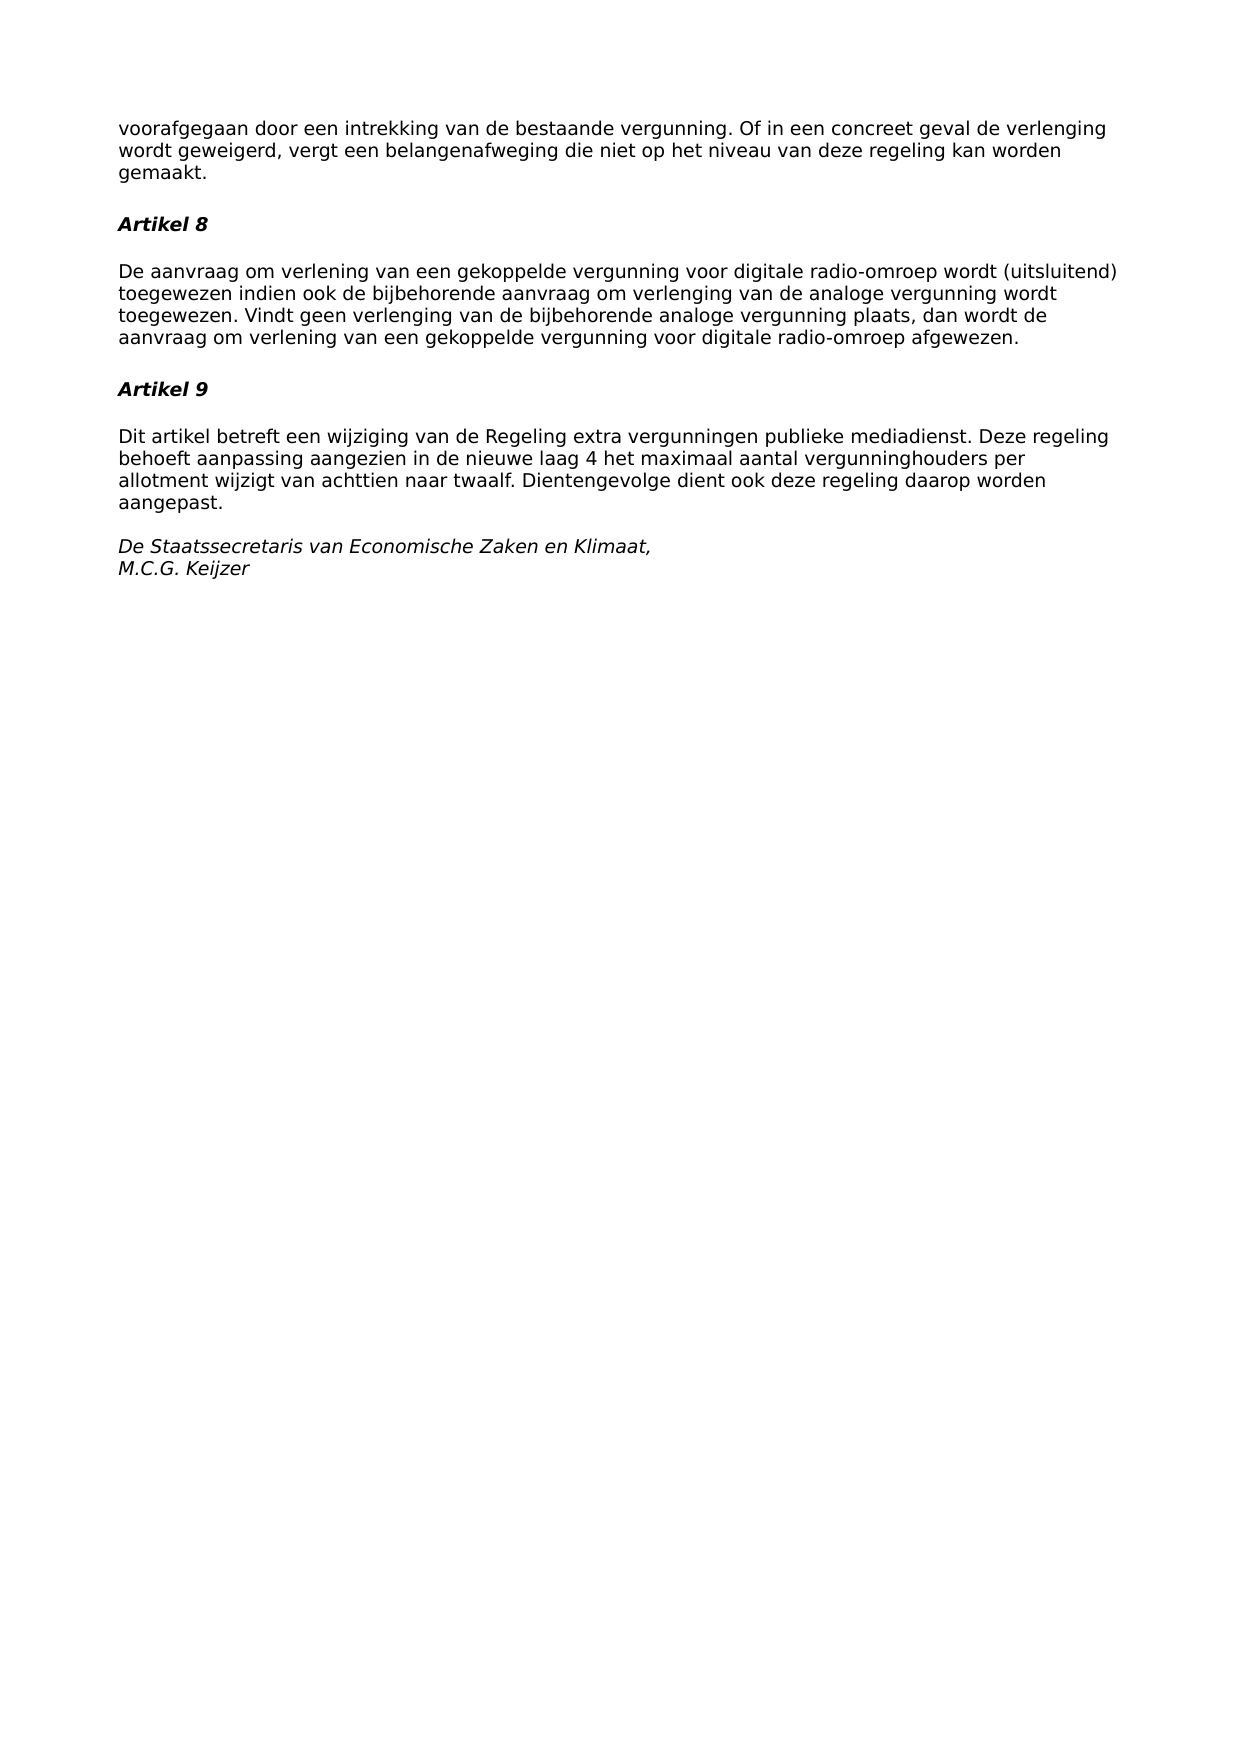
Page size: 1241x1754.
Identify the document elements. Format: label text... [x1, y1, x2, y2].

text De aanvraag om verlening van een gekoppelde vergunning voor digitale radio-omroep wordt (uitsluitend) toegewezen indien ook de bijbehorende aanvraag om verlenging van de analoge vergunning wordt toegewezen. Vindt geen verlenging van de bijbehorende analoge vergunning plaats, dan wordt de aanvraag om verlening van een gekoppelde vergunning voor digitale radio-omroep afgewezen. [118, 261, 1122, 349]
text Dit artikel betreft een wijziging van de Regeling extra vergunningen publieke mediadienst. Deze regeling behoeft aanpassing aangezien in de nieuwe laag 4 het maximaal aantal vergunninghouders per allotment wijzigt van achttien naar twaalf. Dientengevolge dient ook deze regeling daarop worden aangepast. [118, 426, 1122, 514]
text De Staatssecretaris van Economische Zaken en Klimaat, M.C.G. Keijzer [118, 536, 1122, 580]
text voorafgegaan door een intrekking van de bestaande vergunning. Of in een concreet geval de verlenging wordt geweigerd, vergt een belangenafweging die niet op het niveau van deze regeling kan worden gemaakt. [118, 118, 1122, 184]
subtitle Artikel 9 [118, 379, 1122, 401]
subtitle Artikel 8 [118, 214, 1122, 236]
